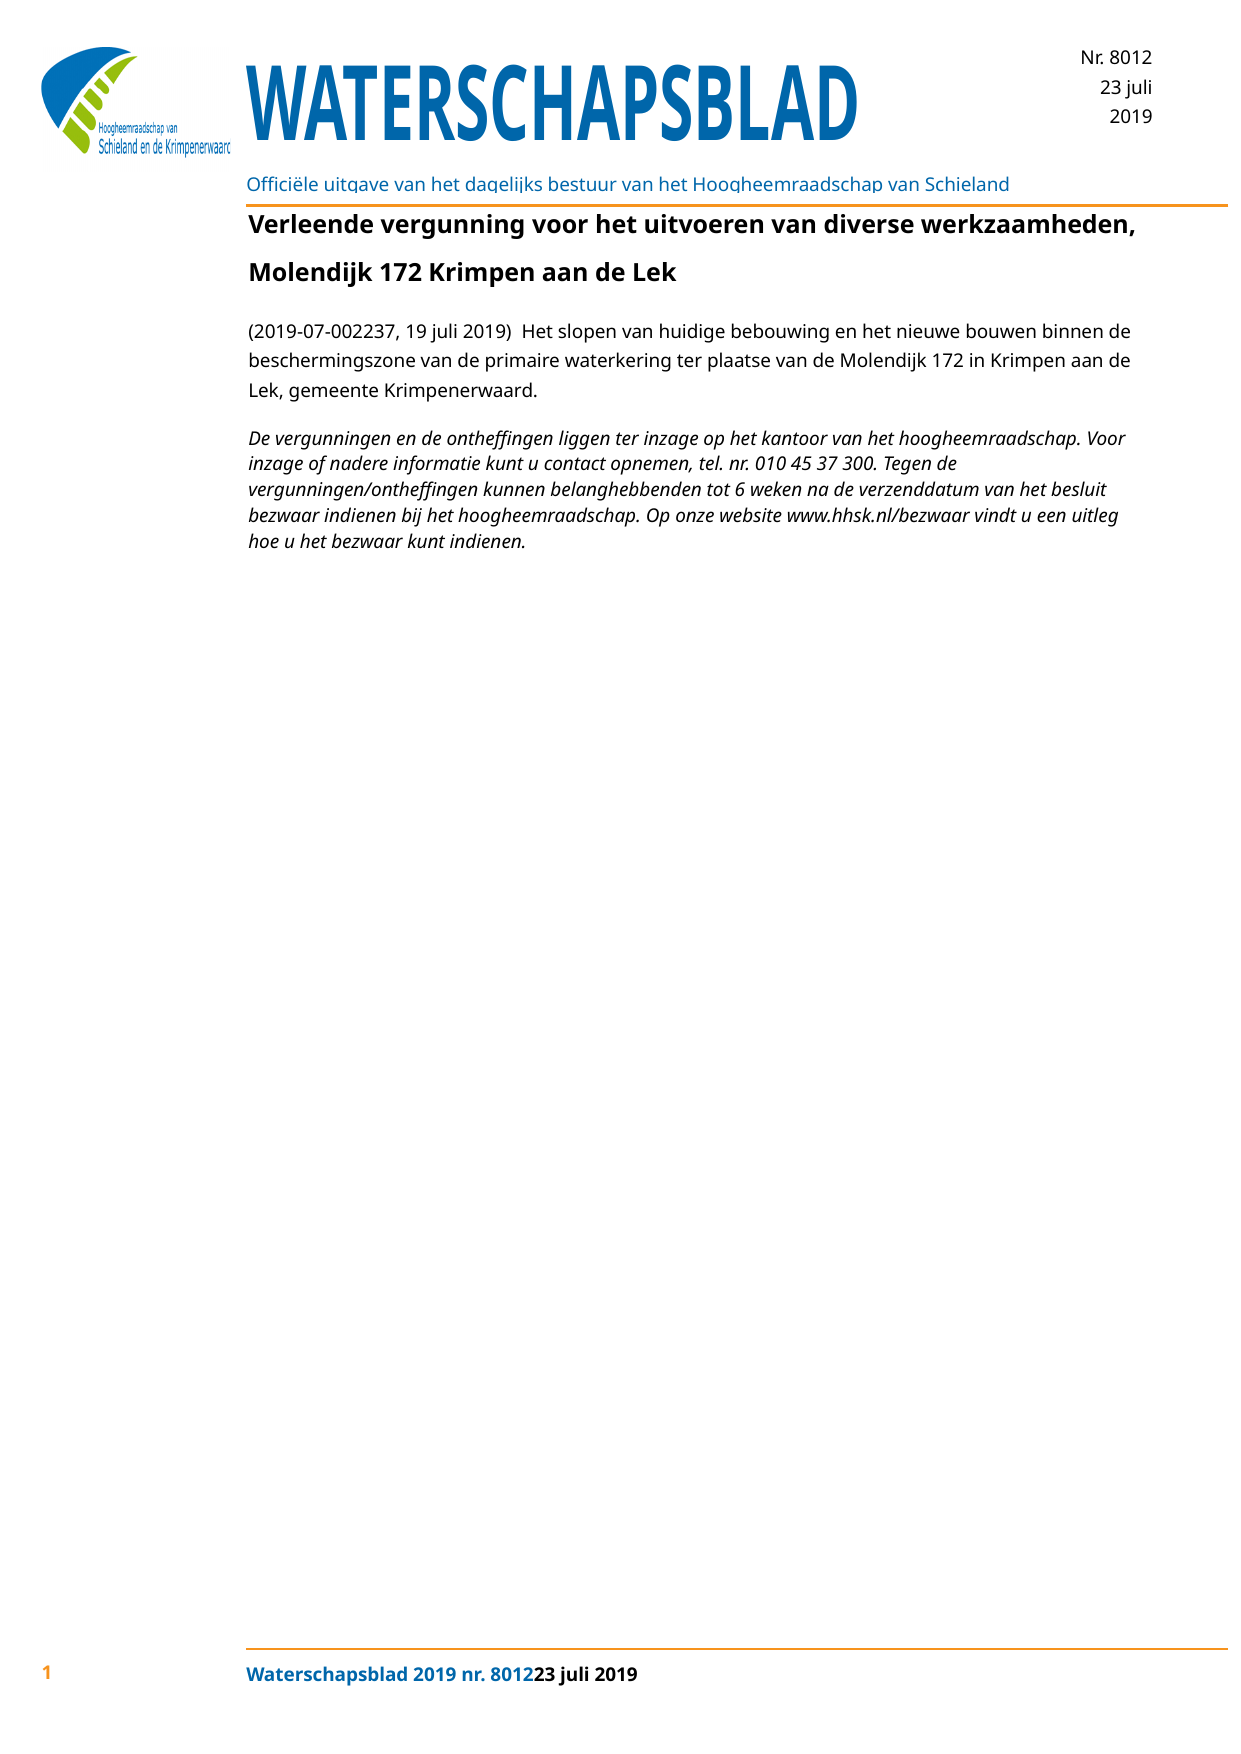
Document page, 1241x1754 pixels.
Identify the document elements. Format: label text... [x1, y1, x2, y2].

text (2019-07-002237, 19 juli 2019) Het slopen van huidige bebouwing en het nieuwe bouwen binnen de beschermingszone van de primaire waterkering ter plaatse van de Molendijk 172 in Krimpen aan de Lek, gemeente Krimpenerwaard. [248, 318, 1152, 403]
picture [41, 47, 231, 172]
text De vergunningen en de ontheffingen liggen ter inzage op het kantoor van het hoogheemraadschap. Voor inzage of nadere informatie kunt u contact opnemen, tel. nr. 010 45 37 300. Tegen de vergunningen/ontheffingen kunnen belanghebbenden tot 6 weken na de verzenddatum van het besluit bezwaar indienen bij het hoogheemraadschap. Op onze website www.hhsk.nl/bezwaar vindt u een uitleg hoe u het bezwaar kunt indienen. [248, 425, 1152, 553]
text Verleende vergunning voor het uitvoeren van diverse werkzaamheden, Molendijk 172 Krimpen aan de Lek [248, 207, 1152, 288]
